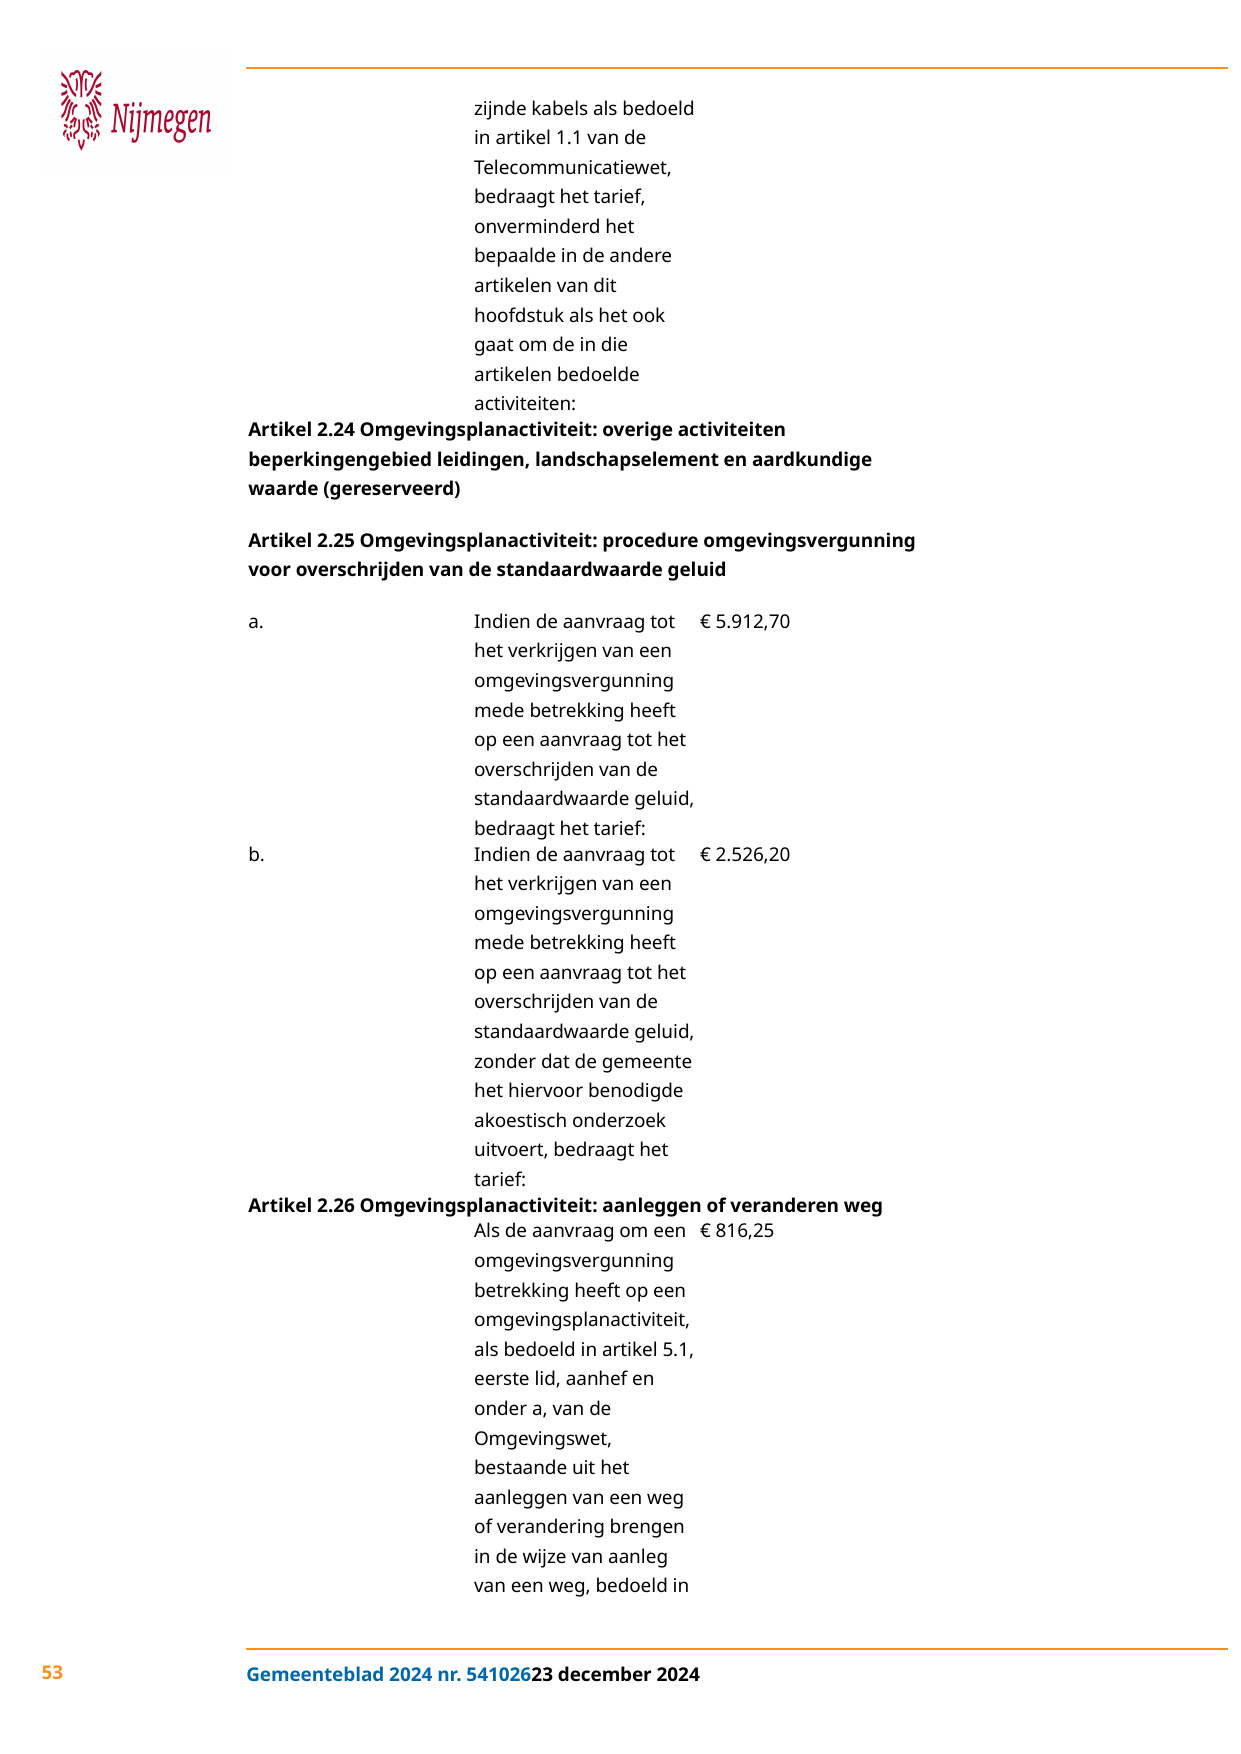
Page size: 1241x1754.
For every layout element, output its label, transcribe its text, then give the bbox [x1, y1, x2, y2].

table_cell [248, 1218, 474, 1598]
table_cell Indien de aanvraag tot het verkrijgen van een omgevingsvergunning mede betrekking heeft op een aanvraag tot het overschrijden van de standaardwaarde geluid, zonder dat de gemeente het hiervoor benodigde akoestisch onderzoek uitvoert, bedraagt het tarief: [474, 841, 700, 1192]
table_cell [926, 501, 1152, 527]
picture [41, 47, 231, 172]
table_cell [926, 95, 1152, 416]
table_cell € 5.912,70 [700, 608, 926, 841]
table_cell Indien de aanvraag tot het verkrijgen van een omgevingsvergunning mede betrekking heeft op een aanvraag tot het overschrijden van de standaardwaarde geluid, bedraagt het tarief: [474, 608, 700, 841]
table_cell [700, 501, 926, 527]
table_cell [926, 416, 1152, 501]
table_cell zijnde kabels als bedoeld in artikel 1.1 van de Telecommunicatiewet, bedraagt het tarief, onverminderd het bepaalde in de andere artikelen van dit hoofdstuk als het ook gaat om de in die artikelen bedoelde activiteiten: [474, 95, 700, 416]
table_cell a. [248, 608, 474, 841]
table_cell € 816,25 [700, 1218, 926, 1598]
table_cell [926, 608, 1152, 841]
table_cell [474, 501, 700, 527]
table_cell [926, 582, 1152, 608]
table_cell [248, 95, 474, 416]
table_cell [474, 582, 700, 608]
table_cell [248, 501, 474, 527]
table_cell Artikel 2.26 Omgevingsplanactiviteit: aanleggen of veranderen weg [248, 1192, 926, 1218]
table_cell [700, 95, 926, 416]
table_cell [926, 841, 1152, 1192]
table_cell Als de aanvraag om een omgevingsvergunning betrekking heeft op een omgevingsplanactiviteit, als bedoeld in artikel 5.1, eerste lid, aanhef en onder a, van de Omgevingswet, bestaande uit het aanleggen van een weg of verandering brengen in de wijze van aanleg van een weg, bedoeld in [474, 1218, 700, 1598]
table_cell [700, 582, 926, 608]
table_cell € 2.526,20 [700, 841, 926, 1192]
table_cell b. [248, 841, 474, 1192]
table_cell [926, 1218, 1152, 1598]
table_cell [926, 1192, 1152, 1218]
table_cell [248, 582, 474, 608]
table_cell [926, 527, 1152, 582]
table_cell Artikel 2.25 Omgevingsplanactiviteit: procedure omgevingsvergunning voor overschrijden van de standaardwaarde geluid [248, 527, 926, 582]
table_cell Artikel 2.24 Omgevingsplanactiviteit: overige activiteiten beperkingengebied leidingen, landschapselement en aardkundige waarde (gereserveerd) [248, 416, 926, 501]
